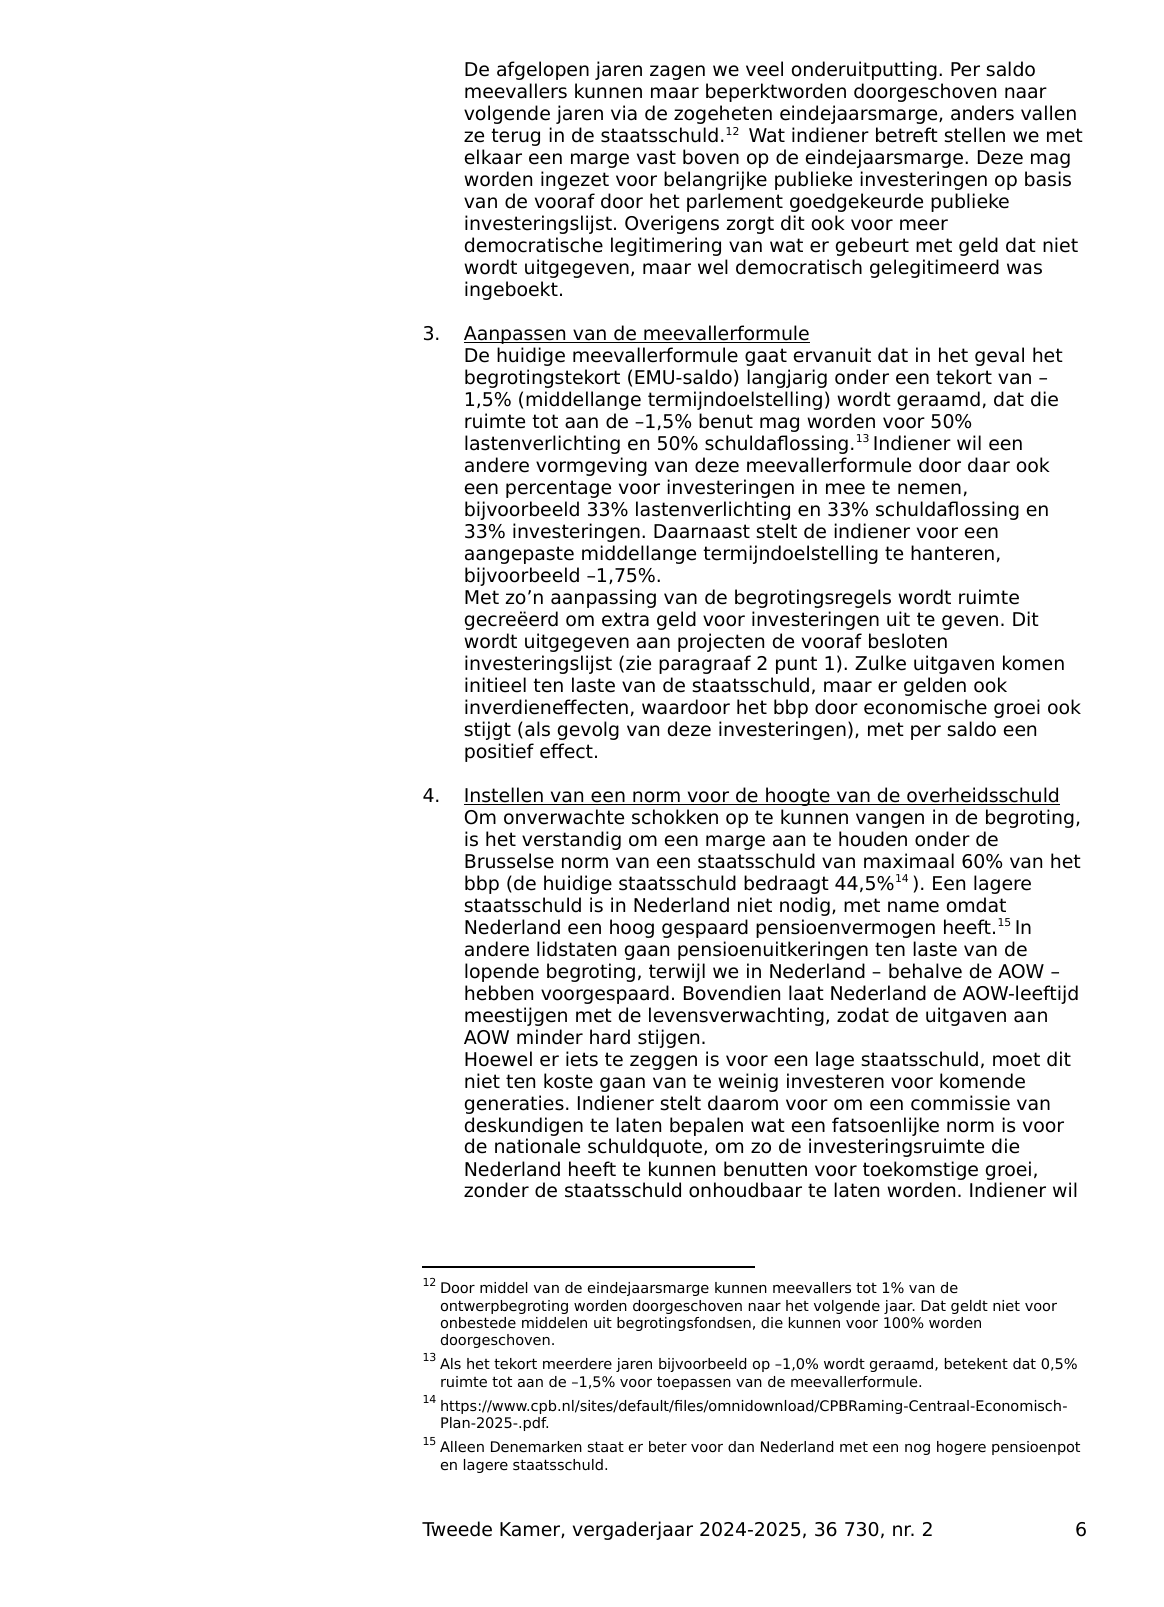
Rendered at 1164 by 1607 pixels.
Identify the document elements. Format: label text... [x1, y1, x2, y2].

text 4. Instellen van een norm voor de hoogte van de overheidsschuld [422, 785, 1087, 807]
text Om onverwachte schokken op te kunnen vangen in de begroting, is het verstandig om een marge aan te houden onder de Brusselse norm van een staatsschuld van maximaal 60% van het bbp (de huidige staatsschuld bedraagt 44,5%). Een lagere staatsschuld is in Nederland niet nodig, met name omdat Nederland een hoog gespaard pensioenvermogen heeft.In andere lidstaten gaan pensioenuitkeringen ten laste van de lopende begroting, terwijl we in Nederland – behalve de AOW – hebben voorgespaard. Bovendien laat Nederland de AOW-leeftijd meestijgen met de levensverwachting, zodat de uitgaven aan AOW minder hard stijgen. [464, 807, 1087, 1048]
text https://www.cpb.nl/sites/default/files/omnidownload/CPBRaming-Centraal-Economisch-Plan-2025-.pdf. [422, 1393, 1087, 1432]
text Hoewel er iets te zeggen is voor een lage staatsschuld, moet dit niet ten koste gaan van te weinig investeren voor komende generaties. Indiener stelt daarom voor om een commissie van deskundigen te laten bepalen wat een fatsoenlijke norm is voor de nationale schuldquote, om zo de investeringsruimte die Nederland heeft te kunnen benutten voor toekomstige groei, zonder de staatsschuld onhoudbaar te laten worden. Indiener wil [464, 1048, 1087, 1202]
text Door middel van de eindejaarsmarge kunnen meevallers tot 1% van de ontwerpbegroting worden doorgeschoven naar het volgende jaar. Dat geldt niet voor onbestede middelen uit begrotingsfondsen, die kunnen voor 100% worden doorgeschoven. [422, 1276, 1087, 1349]
text De huidige meevallerformule gaat ervanuit dat in het geval het begrotingstekort (EMU-saldo) langjarig onder een tekort van –1,5% (middellange termijndoelstelling) wordt geraamd, dat die ruimte tot aan de –1,5% benut mag worden voor 50% lastenverlichting en 50% schuldaflossing.Indiener wil een andere vormgeving van deze meevallerformule door daar ook een percentage voor investeringen in mee te nemen, bijvoorbeeld 33% lastenverlichting en 33% schuldaflossing en 33% investeringen. Daarnaast stelt de indiener voor een aangepaste middellange termijndoelstelling te hanteren, bijvoorbeeld –1,75%. [464, 345, 1087, 587]
text De afgelopen jaren zagen we veel onderuitputting. Per saldo meevallers kunnen maar beperktworden doorgeschoven naar volgende jaren via de zogeheten eindejaarsmarge, anders vallen ze terug in de staatsschuld. Wat indiener betreft stellen we met elkaar een marge vast boven op de eindejaarsmarge. Deze mag worden ingezet voor belangrijke publieke investeringen op basis van de vooraf door het parlement goedgekeurde publieke investeringslijst. Overigens zorgt dit ook voor meer democratische legitimering van wat er gebeurt met geld dat niet wordt uitgegeven, maar wel democratisch gelegitimeerd was ingeboekt. [464, 59, 1087, 301]
text Alleen Denemarken staat er beter voor dan Nederland met een nog hogere pensioenpot en lagere staatsschuld. [422, 1435, 1087, 1474]
text 3. Aanpassen van de meevallerformule [422, 323, 1087, 345]
text Met zo’n aanpassing van de begrotingsregels wordt ruimte gecreëerd om extra geld voor investeringen uit te geven. Dit wordt uitgegeven aan projecten de vooraf besloten investeringslijst (zie paragraaf 2 punt 1). Zulke uitgaven komen initieel ten laste van de staatsschuld, maar er gelden ook inverdieneffecten, waardoor het bbp door economische groei ook stijgt (als gevolg van deze investeringen), met per saldo een positief effect. [464, 587, 1087, 763]
text Als het tekort meerdere jaren bijvoorbeeld op –1,0% wordt geraamd, betekent dat 0,5% ruimte tot aan de –1,5% voor toepassen van de meevallerformule. [422, 1352, 1087, 1391]
